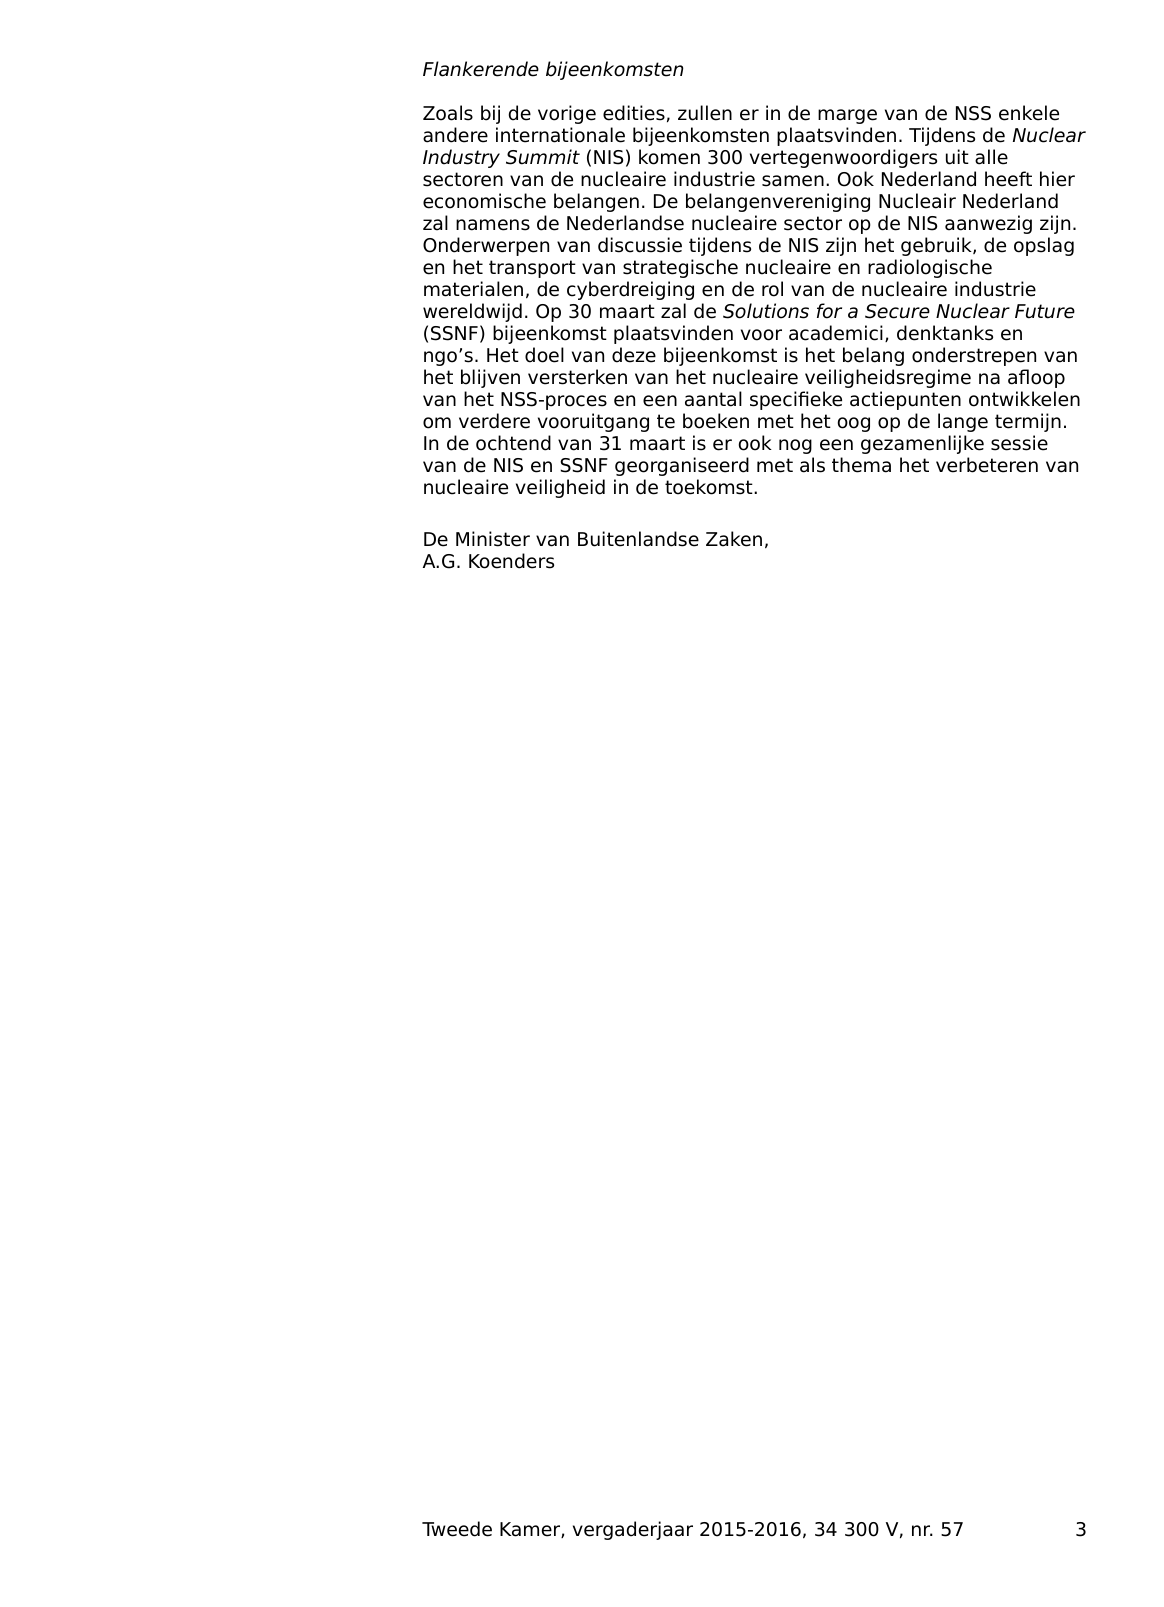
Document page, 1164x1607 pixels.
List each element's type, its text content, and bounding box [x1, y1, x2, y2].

text Zoals bij de vorige edities, zullen er in de marge van de NSS enkele andere internationale bijeenkomsten plaatsvinden. Tijdens de Nuclear Industry Summit (NIS) komen 300 vertegenwoordigers uit alle sectoren van de nucleaire industrie samen. Ook Nederland heeft hier economische belangen. De belangenvereniging Nucleair Nederland zal namens de Nederlandse nucleaire sector op de NIS aanwezig zijn. Onderwerpen van discussie tijdens de NIS zijn het gebruik, de opslag en het transport van strategische nucleaire en radiologische materialen, de cyberdreiging en de rol van de nucleaire industrie wereldwijd. Op 30 maart zal de Solutions for a Secure Nuclear Future (SSNF) bijeenkomst plaatsvinden voor academici, denktanks en ngo’s. Het doel van deze bijeenkomst is het belang onderstrepen van het blijven versterken van het nucleaire veiligheidsregime na afloop van het NSS-proces en een aantal specifieke actiepunten ontwikkelen om verdere vooruitgang te boeken met het oog op de lange termijn. In de ochtend van 31 maart is er ook nog een gezamenlijke sessie van de NIS en SSNF georganiseerd met als thema het verbeteren van nucleaire veiligheid in de toekomst. [422, 103, 1087, 499]
subtitle Flankerende bijeenkomsten [422, 59, 1087, 81]
text De Minister van Buitenlandse Zaken, A.G. Koenders [422, 529, 1087, 573]
